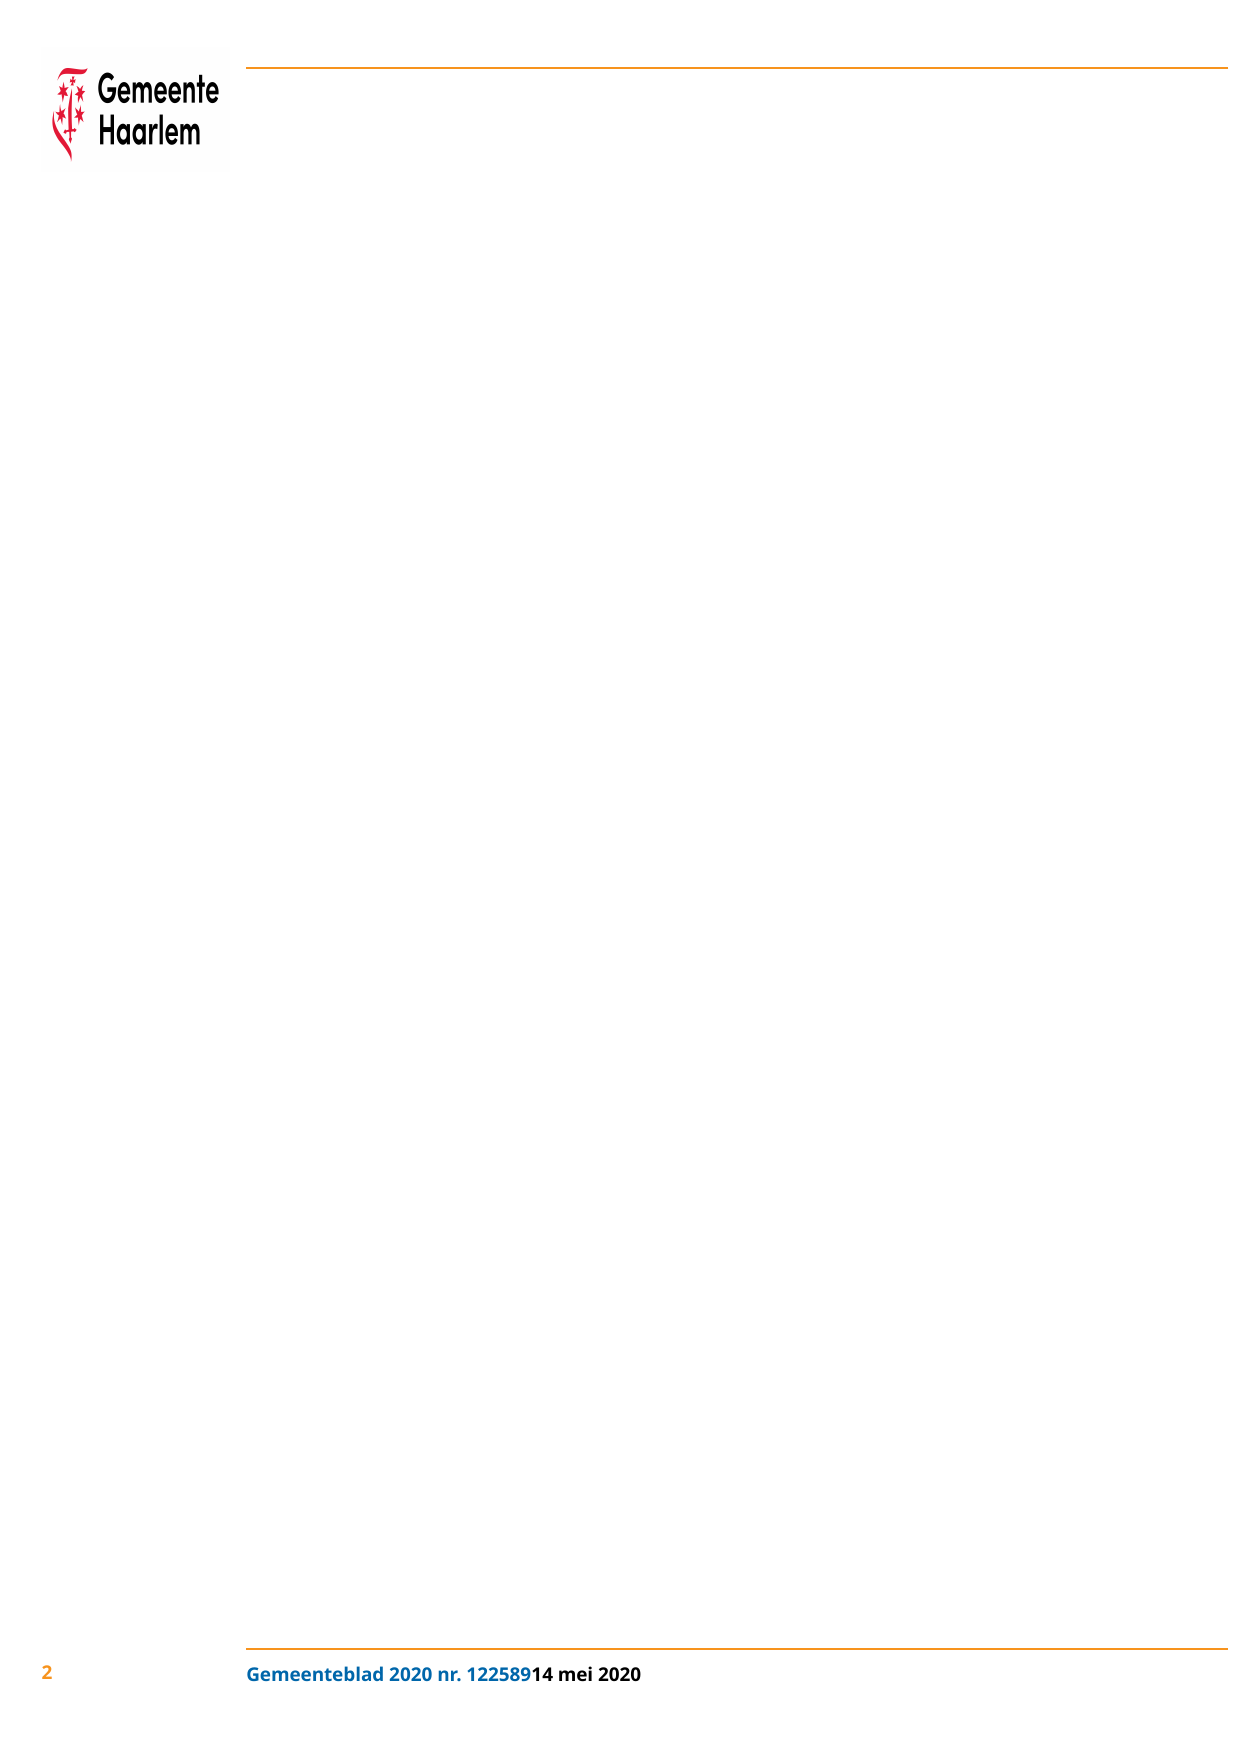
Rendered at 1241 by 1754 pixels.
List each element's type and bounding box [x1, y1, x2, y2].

picture [41, 47, 231, 172]
